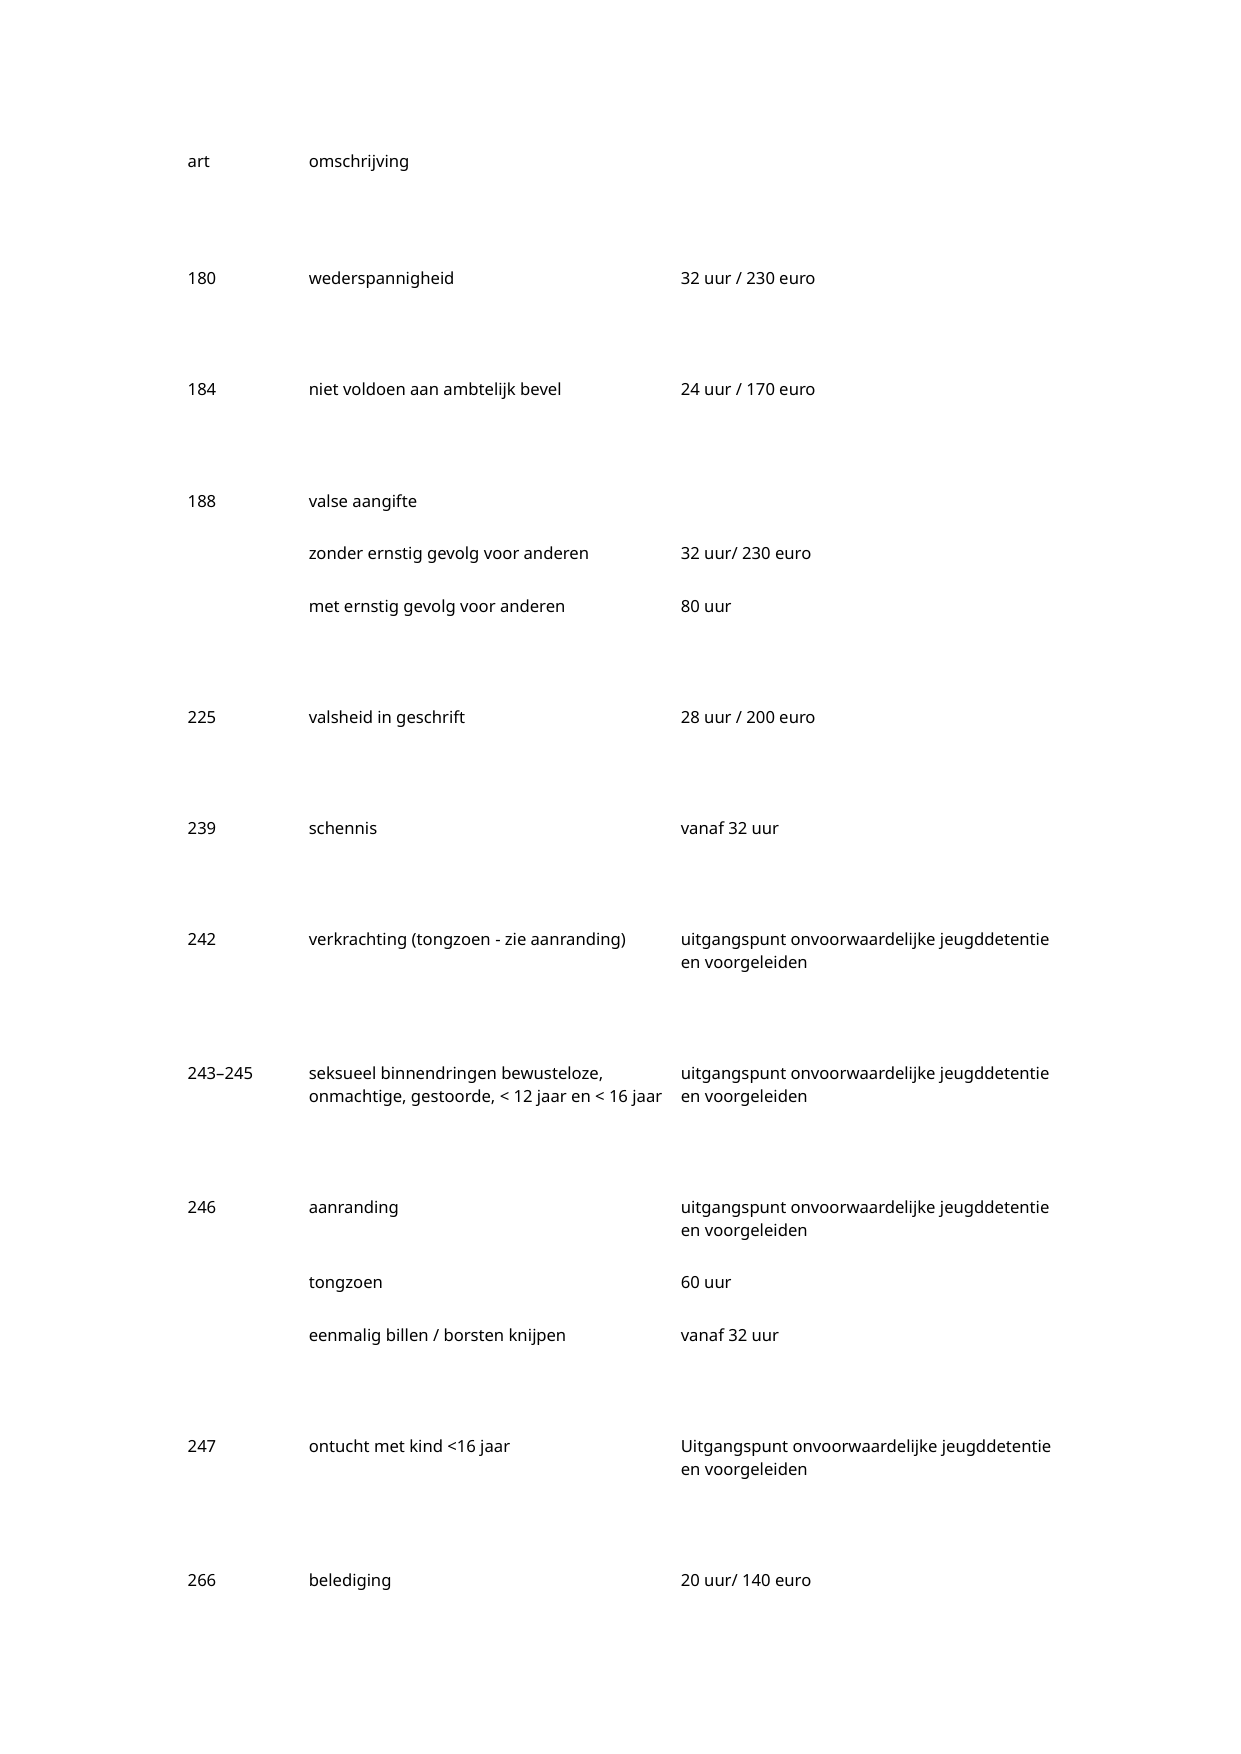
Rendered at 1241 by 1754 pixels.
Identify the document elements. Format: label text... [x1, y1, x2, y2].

table_cell 225 [188, 706, 308, 758]
table_cell 24 uur / 170 euro [681, 378, 1053, 431]
table_cell uitgangspunt onvoorwaardelijke jeugddetentie en voorgeleiden [681, 1062, 1053, 1137]
table_cell [188, 1377, 308, 1435]
table_cell 20 uur/ 140 euro [681, 1569, 1053, 1592]
table_cell [188, 759, 308, 817]
table_cell [681, 759, 1053, 817]
table_cell [188, 1137, 308, 1196]
table_cell 180 [188, 267, 308, 319]
table_cell wederspannigheid [309, 267, 681, 319]
table_cell seksueel binnendringen bewusteloze, onmachtige, gestoorde, < 12 jaar en < 16 jaar [309, 1062, 681, 1137]
table_cell 242 [188, 928, 308, 1003]
table_cell 247 [188, 1435, 308, 1510]
table_cell [681, 870, 1053, 928]
table_cell [681, 320, 1053, 378]
table_header omschrijving [309, 150, 681, 208]
table_cell [188, 647, 308, 706]
table_cell 60 uur [681, 1271, 1053, 1324]
table_cell vanaf 32 uur [681, 817, 1053, 869]
table_cell valsheid in geschrift [309, 706, 681, 758]
table_cell [681, 1004, 1053, 1062]
table_cell 32 uur/ 230 euro [681, 542, 1053, 594]
table_cell [309, 759, 681, 817]
table_cell 266 [188, 1569, 308, 1592]
table_cell 80 uur [681, 595, 1053, 647]
table_cell belediging [309, 1569, 681, 1592]
table_cell verkrachting (tongzoen - zie aanranding) [309, 928, 681, 1003]
table_cell [681, 1377, 1053, 1435]
table_cell [188, 431, 308, 489]
table_cell 184 [188, 378, 308, 431]
table_cell niet voldoen aan ambtelijk bevel [309, 378, 681, 431]
table_cell 188 [188, 489, 308, 647]
table_cell [681, 209, 1053, 267]
table_cell 32 uur / 230 euro [681, 267, 1053, 319]
table_cell [188, 1510, 308, 1569]
table_cell [309, 870, 681, 928]
table_cell tongzoen [309, 1271, 681, 1324]
table_cell met ernstig gevolg voor anderen [309, 595, 681, 647]
table_cell ontucht met kind <16 jaar [309, 1435, 681, 1510]
table_cell 246 [188, 1196, 308, 1377]
table_cell [309, 320, 681, 378]
table_cell 28 uur / 200 euro [681, 706, 1053, 758]
table_cell [188, 870, 308, 928]
table_cell valse aangifte [309, 489, 1053, 542]
table_cell [681, 1510, 1053, 1569]
table_cell [681, 647, 1053, 706]
table_cell 239 [188, 817, 308, 869]
table_cell [309, 209, 681, 267]
table_cell [309, 1510, 681, 1569]
table_cell schennis [309, 817, 681, 869]
table_cell uitgangspunt onvoorwaardelijke jeugddetentie en voorgeleiden [681, 1196, 1053, 1271]
table_cell [188, 1004, 308, 1062]
table_cell uitgangspunt onvoorwaardelijke jeugddetentie en voorgeleiden [681, 928, 1053, 1003]
table_cell vanaf 32 uur [681, 1324, 1053, 1377]
table_cell [188, 320, 308, 378]
table_cell [309, 1004, 681, 1062]
table_cell Uitgangspunt onvoorwaardelijke jeugddetentie en voorgeleiden [681, 1435, 1053, 1510]
table_cell zonder ernstig gevolg voor anderen [309, 542, 681, 594]
table_cell [188, 209, 308, 267]
table_cell aanranding [309, 1196, 681, 1271]
table_cell [309, 431, 1053, 489]
table_cell [681, 1137, 1053, 1196]
table_cell [309, 647, 681, 706]
table_cell eenmalig billen / borsten knijpen [309, 1324, 681, 1377]
table_cell 243–245 [188, 1062, 308, 1137]
table_cell [309, 1137, 681, 1196]
table_header art [188, 150, 308, 208]
table_cell [309, 1377, 681, 1435]
table_header [681, 150, 1053, 208]
